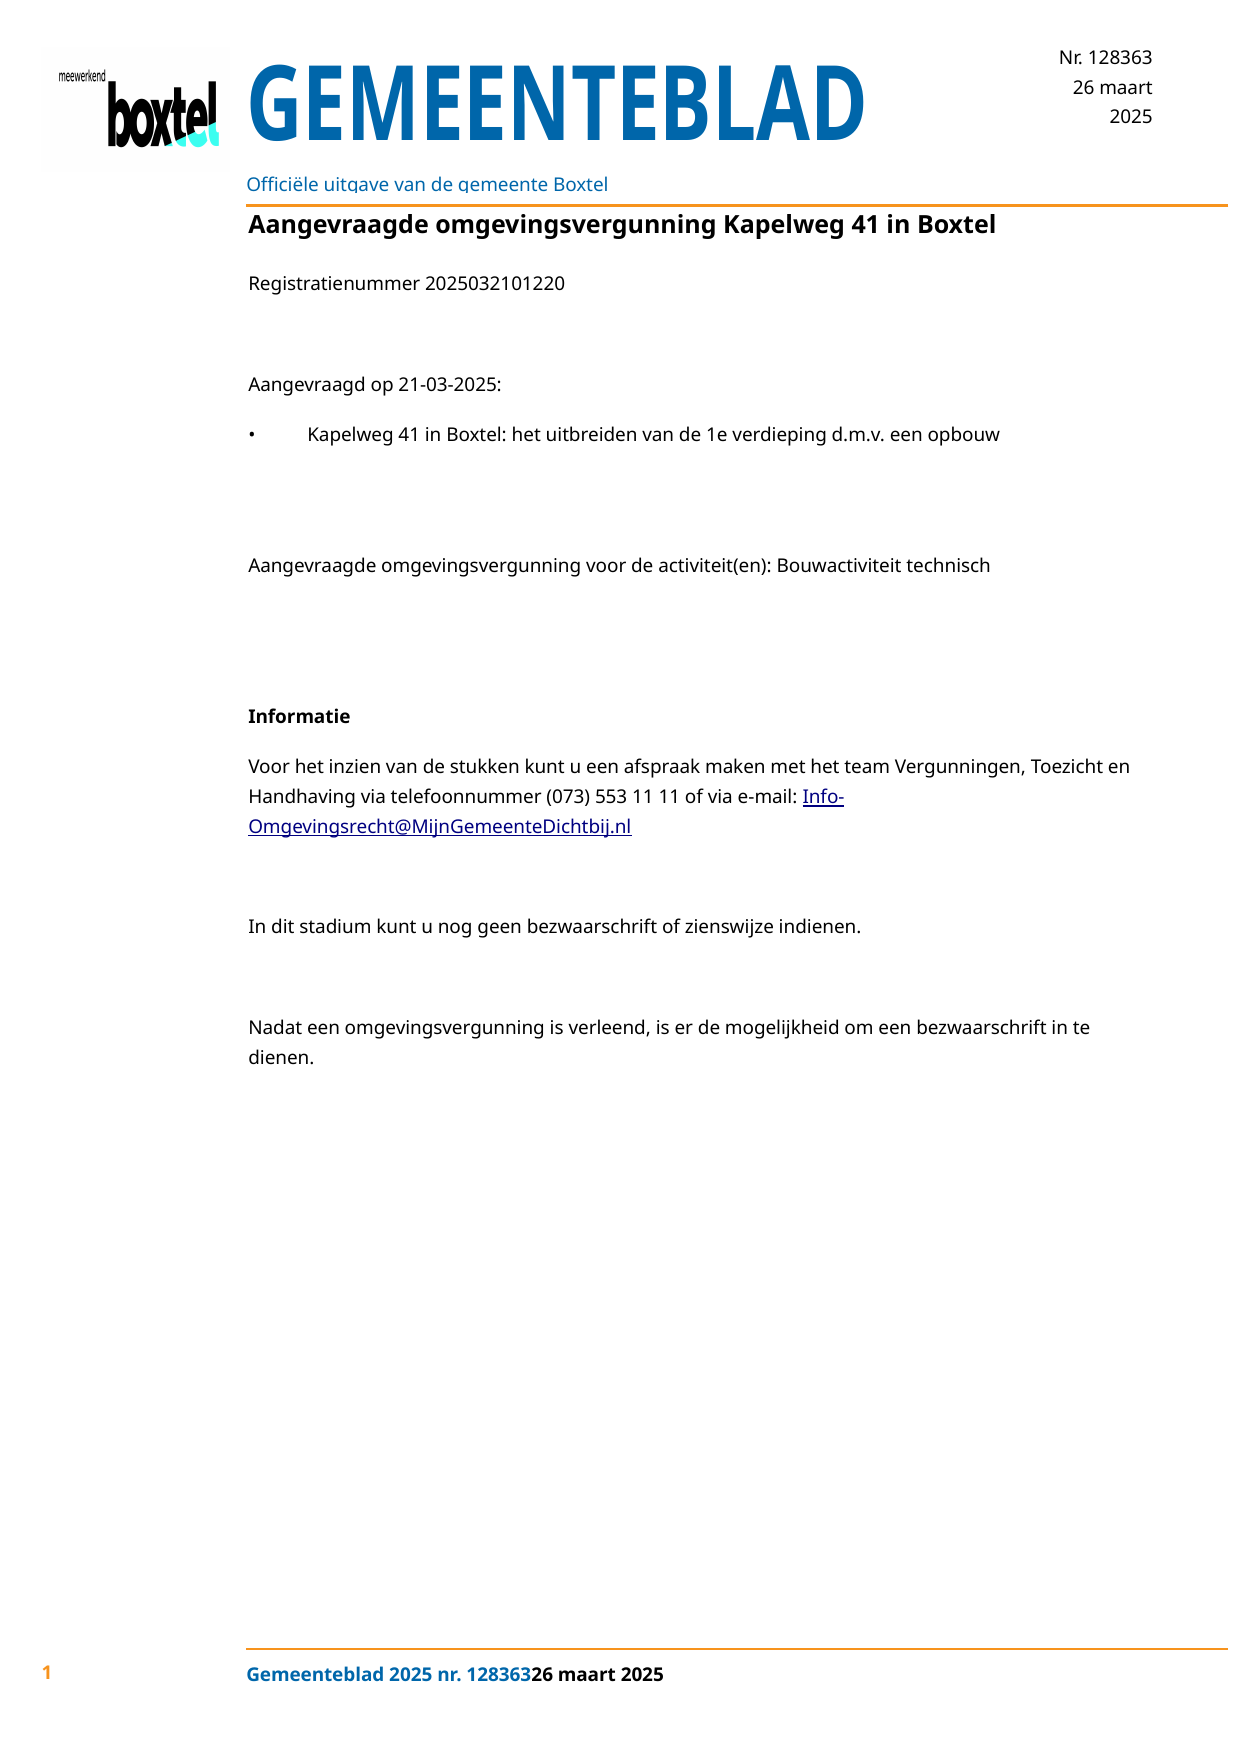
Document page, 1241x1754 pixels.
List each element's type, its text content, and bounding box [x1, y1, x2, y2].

list Kapelweg 41 in Boxtel: het uitbreiden van de 1e verdieping d.m.v. een opbouw [248, 422, 1152, 447]
picture [41, 47, 231, 172]
text Registratienummer 2025032101220 [248, 270, 1152, 296]
text Informatie [248, 703, 1152, 729]
text Aangevraagde omgevingsvergunning Kapelweg 41 in Boxtel [248, 207, 1152, 241]
text Aangevraagde omgevingsvergunning voor de activiteit(en): Bouwactiviteit technisch [248, 552, 1152, 578]
text Voor het inzien van de stukken kunt u een afspraak maken met het team Vergunningen, Toezicht en Handhaving via telefoonnummer (073) 553 11 11 of via e-mail: Info-Omgevingsrecht@MijnGemeenteDichtbij.nl [248, 754, 1152, 838]
text Nadat een omgevingsvergunning is verleend, is er de mogelijkheid om een bezwaarschrift in te dienen. [248, 1014, 1152, 1070]
text Aangevraagd op 21-03-2025: [248, 371, 1152, 397]
text In dit stadium kunt u nog geen bezwaarschrift of zienswijze indienen. [248, 914, 1152, 939]
